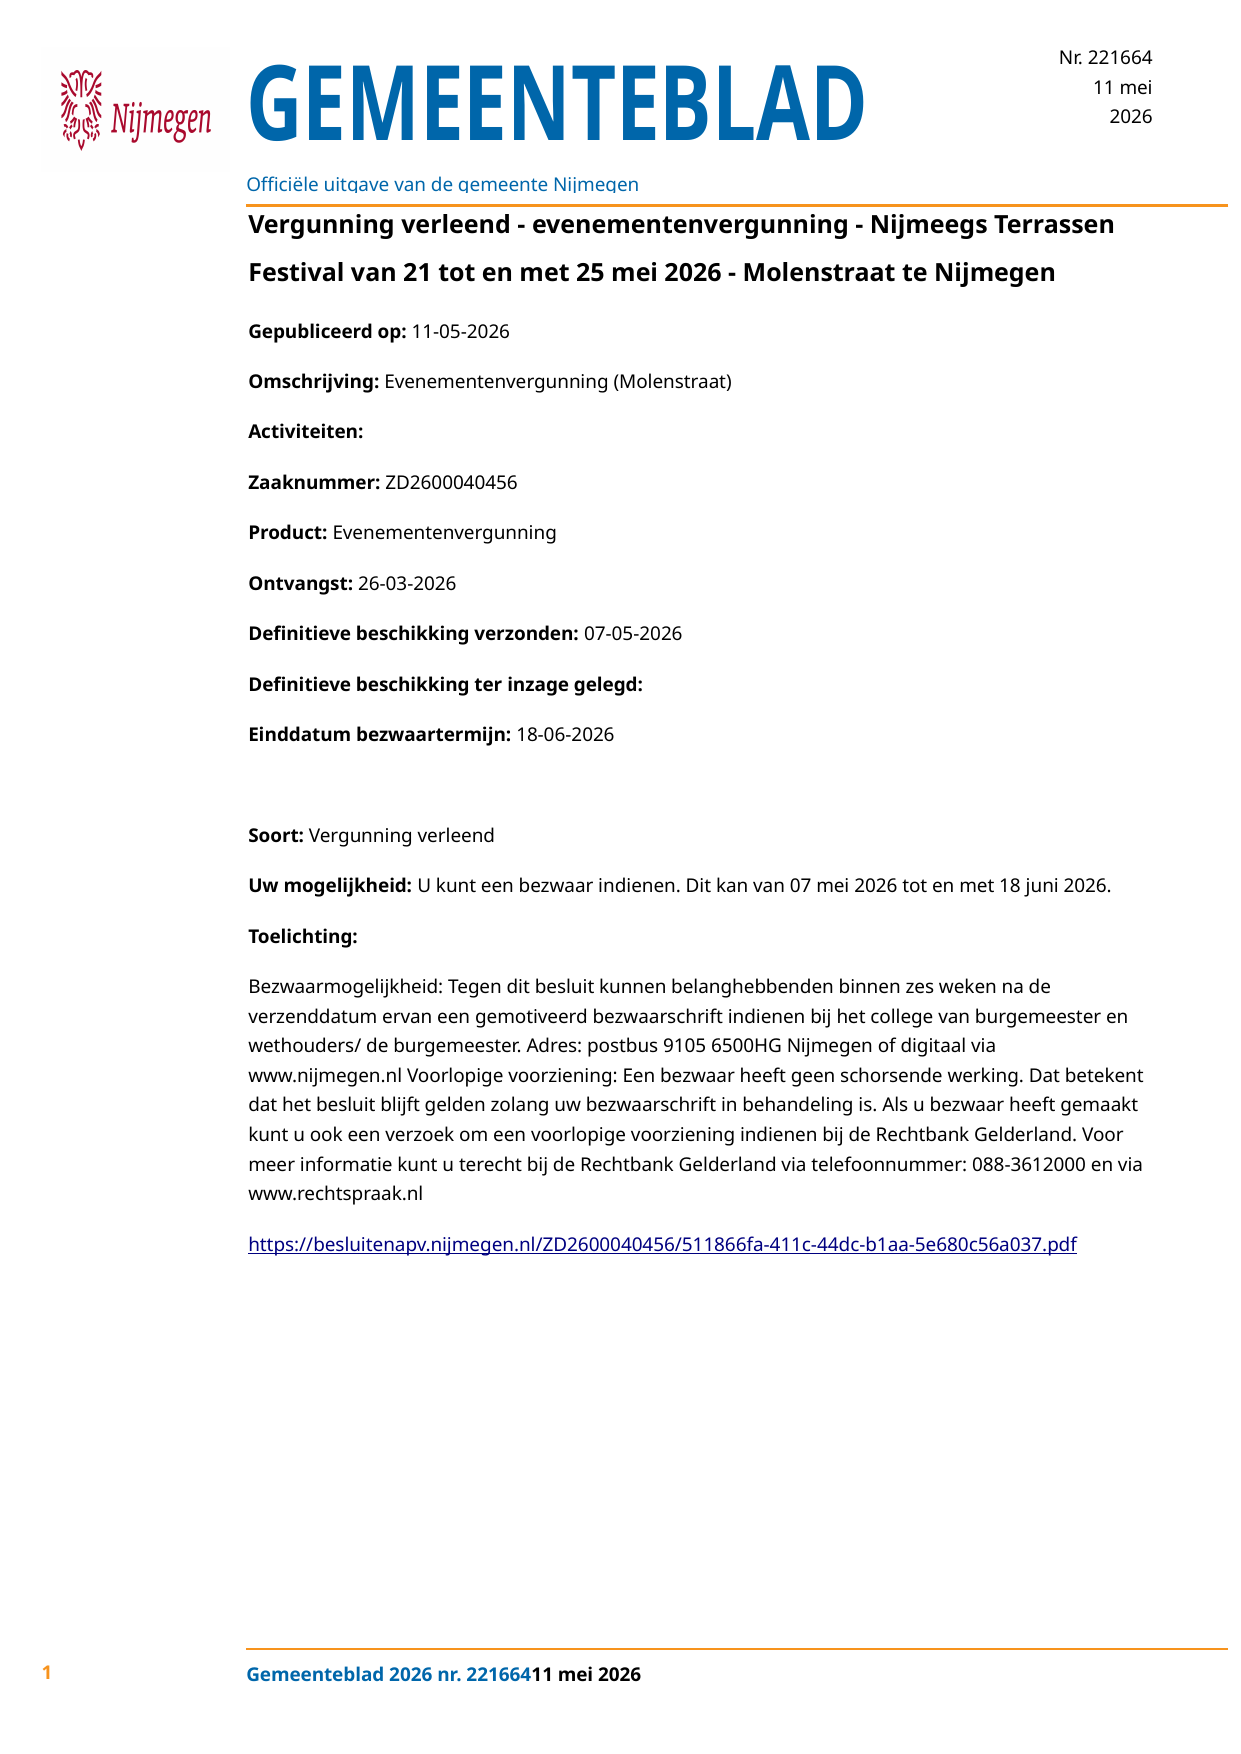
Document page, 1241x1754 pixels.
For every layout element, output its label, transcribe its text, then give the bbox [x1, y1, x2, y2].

text Vergunning verleend - evenementenvergunning - Nijmeegs Terrassen Festival van 21 tot en met 25 mei 2026 - Molenstraat te Nijmegen [248, 207, 1152, 288]
text Uw mogelijkheid: U kunt een bezwaar indienen. Dit kan van 07 mei 2026 tot en met 18 juni 2026. [248, 872, 1152, 898]
text Soort: Vergunning verleend [248, 822, 1152, 848]
text https://besluitenapv.nijmegen.nl/ZD2600040456/511866fa-411c-44dc-b1aa-5e680c56a037.pdf [248, 1231, 1152, 1257]
picture [41, 47, 231, 172]
text Einddatum bezwaartermijn: 18-06-2026 [248, 721, 1152, 747]
text Toelichting: [248, 923, 1152, 949]
text Activiteiten: [248, 419, 1152, 444]
text Omschrijving: Evenementenvergunning (Molenstraat) [248, 368, 1152, 394]
text Product: Evenementenvergunning [248, 519, 1152, 545]
text Zaaknummer: ZD2600040456 [248, 469, 1152, 495]
text Ontvangst: 26-03-2026 [248, 570, 1152, 596]
text Bezwaarmogelijkheid: Tegen dit besluit kunnen belanghebbenden binnen zes weken na de verzenddatum ervan een gemotiveerd bezwaarschrift indienen bij het college van burgemeester en wethouders/ de burgemeester. Adres: postbus 9105 6500HG Nijmegen of digitaal via www.nijmegen.nl Voorlopige voorziening: Een bezwaar heeft geen schorsende werking. Dat betekent dat het besluit blijft gelden zolang uw bezwaarschrift in behandeling is. Als u bezwaar heeft gemaakt kunt u ook een verzoek om een voorlopige voorziening indienen bij de Rechtbank Gelderland. Voor meer informatie kunt u terecht bij de Rechtbank Gelderland via telefoonnummer: 088-3612000 en via www.rechtspraak.nl [248, 973, 1152, 1206]
text Gepubliceerd op: 11-05-2026 [248, 318, 1152, 344]
text Definitieve beschikking verzonden: 07-05-2026 [248, 620, 1152, 646]
text Definitieve beschikking ter inzage gelegd: [248, 671, 1152, 697]
